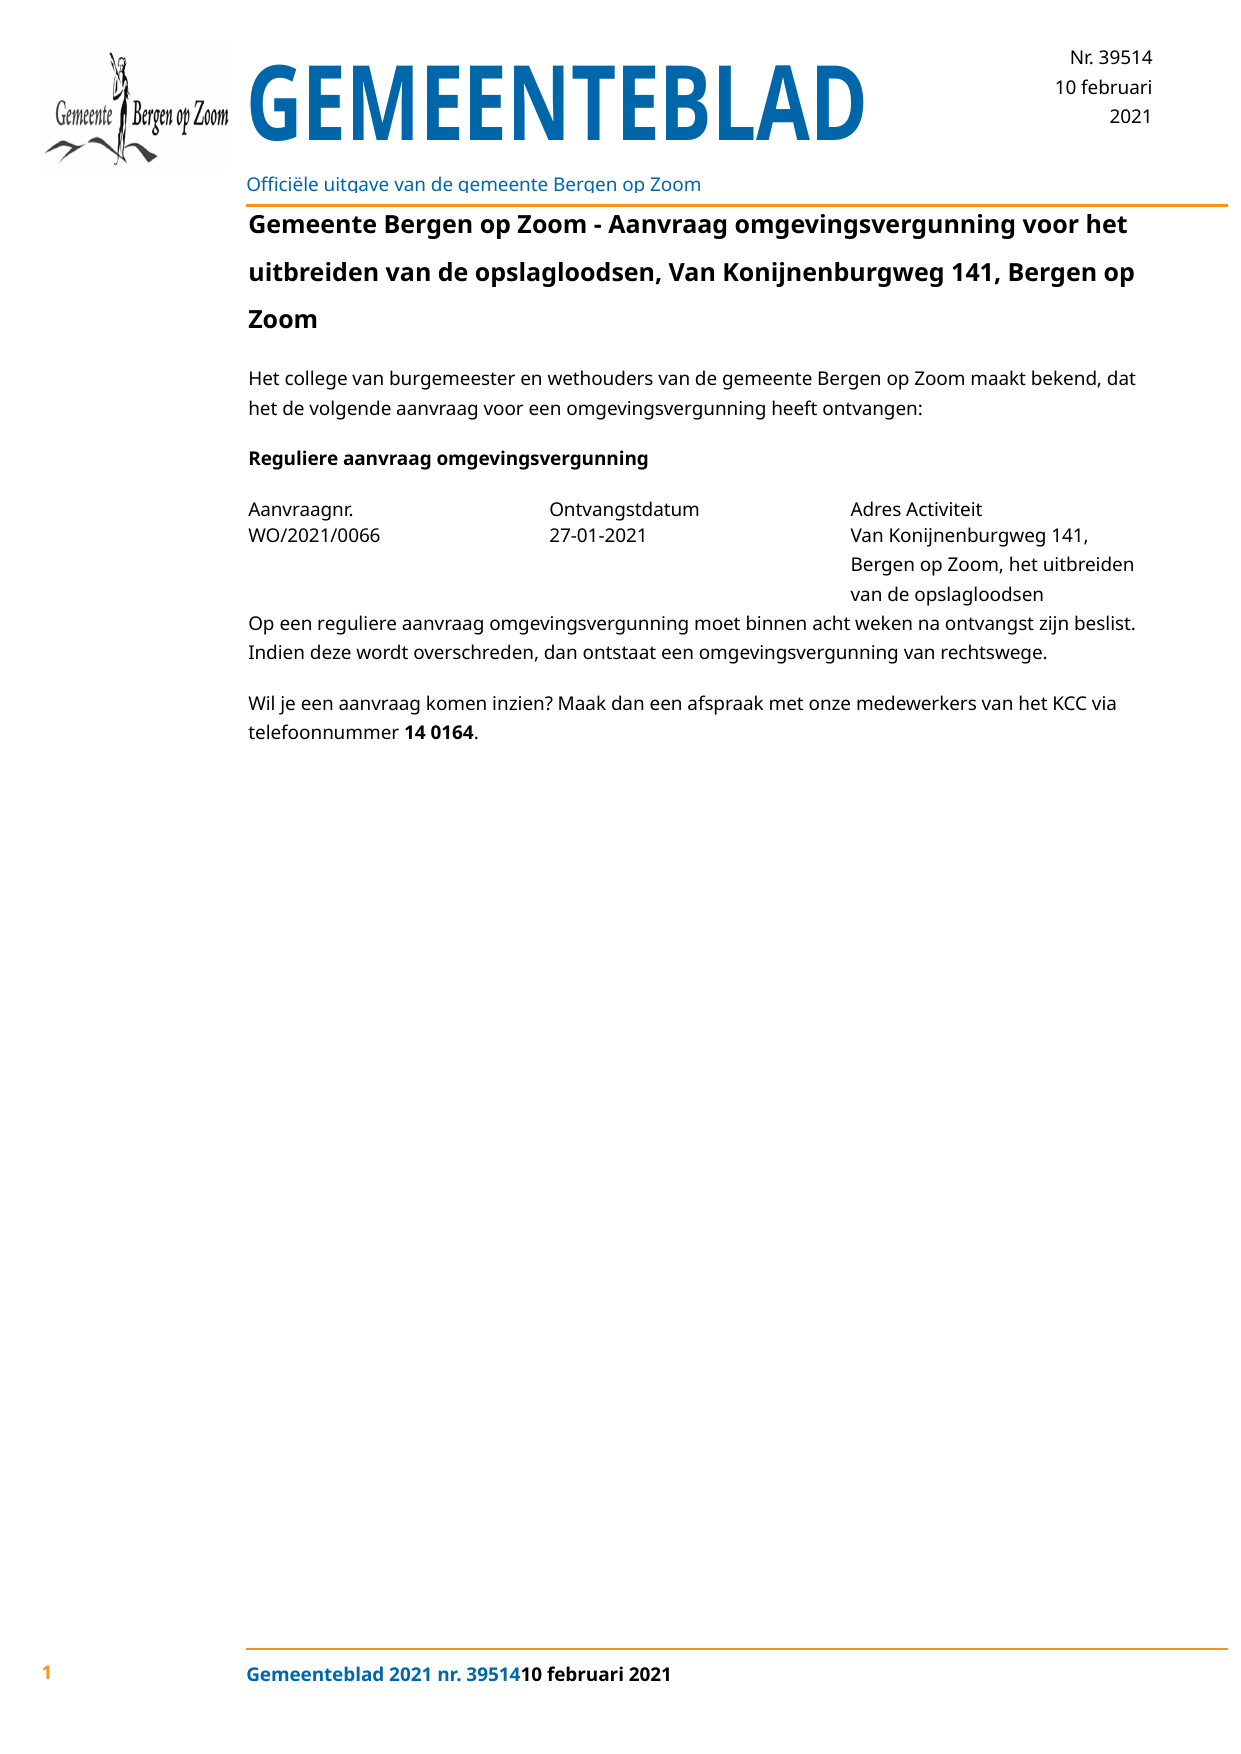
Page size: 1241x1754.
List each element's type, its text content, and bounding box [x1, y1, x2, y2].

text Reguliere aanvraag omgevingsvergunning [248, 446, 1152, 471]
table_header Aanvraagnr. [248, 496, 549, 522]
table_cell 27-01-2021 [549, 522, 850, 607]
picture [41, 47, 231, 172]
text Het college van burgemeester en wethouders van de gemeente Bergen op Zoom maakt bekend, dat het de volgende aanvraag voor een omgevingsvergunning heeft ontvangen: [248, 366, 1152, 421]
table_cell Van Konijnenburgweg 141, Bergen op Zoom, het uitbreiden van de opslagloodsen [850, 522, 1152, 607]
table_cell WO/2021/0066 [248, 522, 549, 607]
text Op een reguliere aanvraag omgevingsvergunning moet binnen acht weken na ontvangst zijn beslist. Indien deze wordt overschreden, dan ontstaat een omgevingsvergunning van rechtswege. [248, 610, 1152, 665]
text Gemeente Bergen op Zoom - Aanvraag omgevingsvergunning voor het uitbreiden van de opslagloodsen, Van Konijnenburgweg 141, Bergen op Zoom [248, 207, 1152, 336]
table_header Adres Activiteit [850, 496, 1152, 522]
table_header Ontvangstdatum [549, 496, 850, 522]
text Wil je een aanvraag komen inzien? Maak dan een afspraak met onze medewerkers van het KCC via telefoonnummer 14 0164. [248, 690, 1152, 745]
